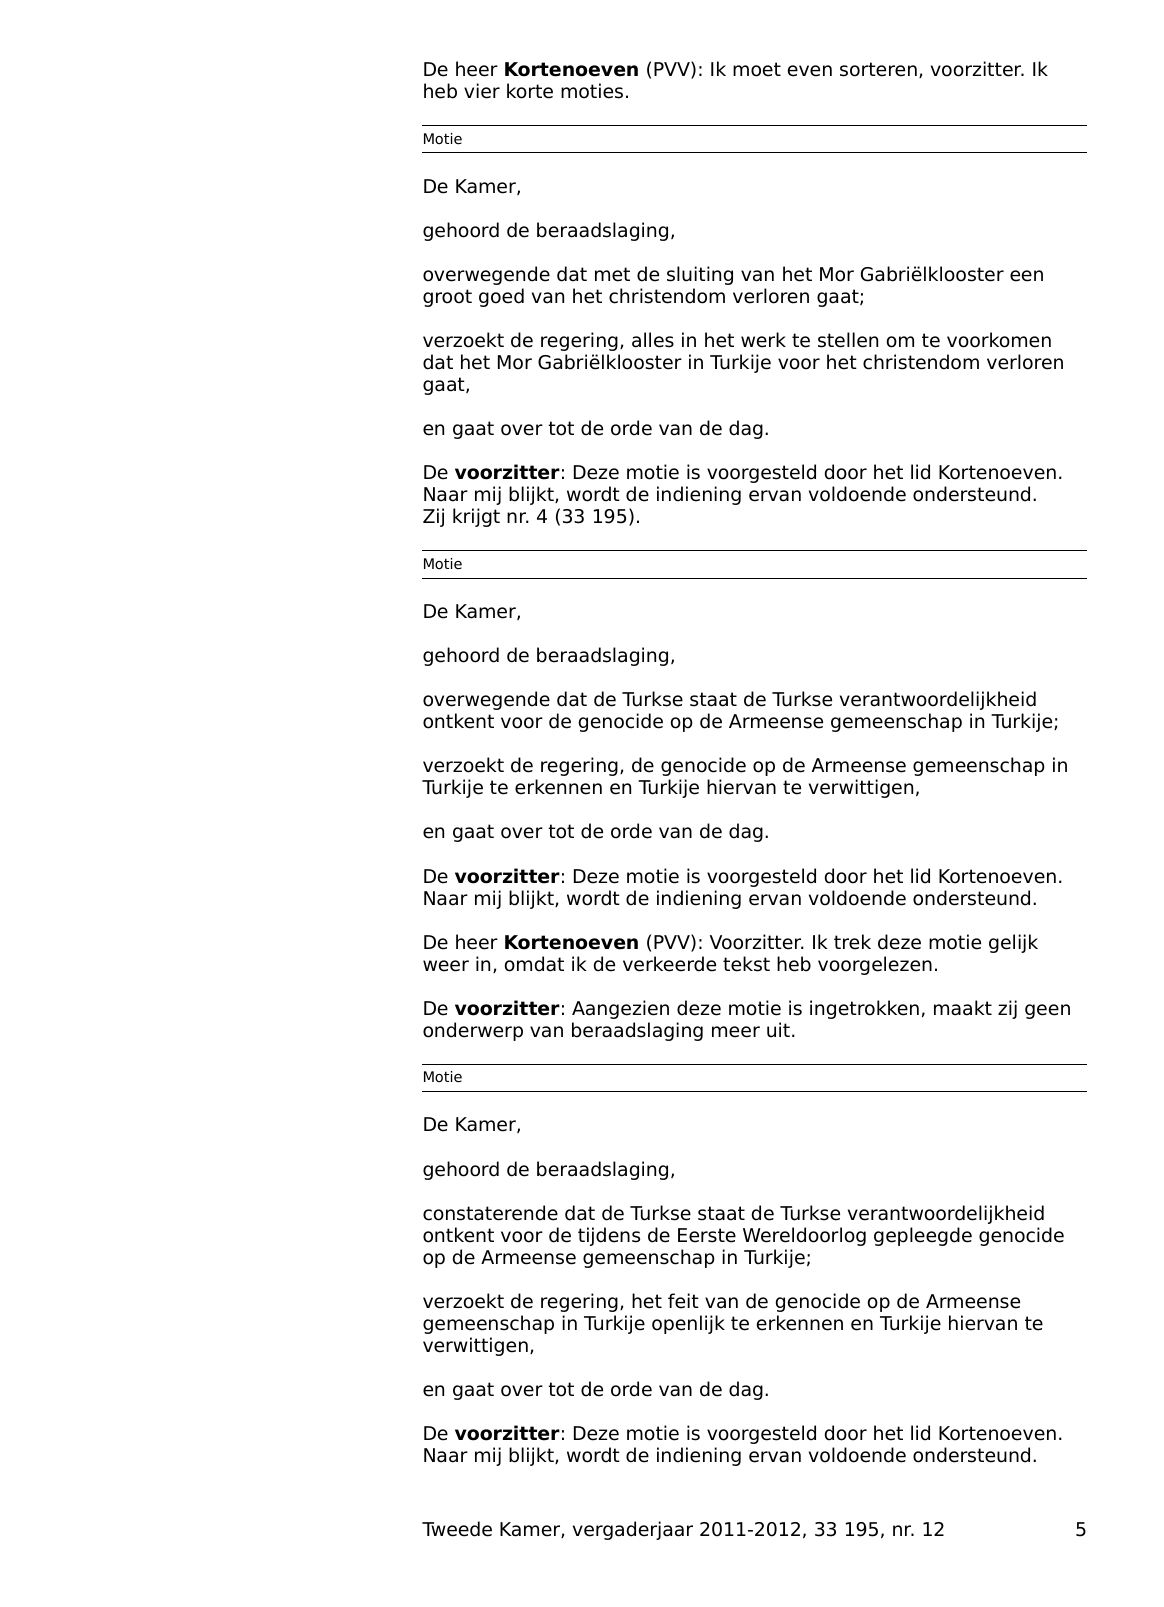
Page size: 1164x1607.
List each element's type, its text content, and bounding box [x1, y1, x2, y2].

text De voorzitter: Deze motie is voorgesteld door het lid Kortenoeven. Naar mij blijkt, wordt de indiening ervan voldoende ondersteund. [422, 1423, 1087, 1467]
text gehoord de beraadslaging, [422, 1158, 1087, 1180]
text De heer Kortenoeven (PVV): Ik moet even sorteren, voorzitter. Ik heb vier korte moties. [422, 59, 1087, 103]
text verzoekt de regering, alles in het werk te stellen om te voorkomen dat het Mor Gabriëlklooster in Turkije voor het christendom verloren gaat, [422, 330, 1087, 396]
text De Kamer, [422, 1114, 1087, 1136]
text gehoord de beraadslaging, [422, 645, 1087, 667]
text De Kamer, [422, 176, 1087, 197]
table_header Motie [422, 126, 1087, 152]
text De voorzitter: Deze motie is voorgesteld door het lid Kortenoeven. Naar mij blijkt, wordt de indiening ervan voldoende ondersteund. [422, 462, 1087, 506]
text De voorzitter: Deze motie is voorgesteld door het lid Kortenoeven. Naar mij blijkt, wordt de indiening ervan voldoende ondersteund. [422, 866, 1087, 909]
text overwegende dat de Turkse staat de Turkse verantwoordelijkheid ontkent voor de genocide op de Armeense gemeenschap in Turkije; [422, 689, 1087, 733]
text verzoekt de regering, de genocide op de Armeense gemeenschap in Turkije te erkennen en Turkije hiervan te verwittigen, [422, 755, 1087, 799]
text gehoord de beraadslaging, [422, 220, 1087, 242]
text Zij krijgt nr. 4 (33 195). [422, 506, 1087, 528]
table_header Motie [422, 551, 1087, 577]
text De Kamer, [422, 601, 1087, 623]
text De heer Kortenoeven (PVV): Voorzitter. Ik trek deze motie gelijk weer in, omdat ik de verkeerde tekst heb voorgelezen. [422, 932, 1087, 976]
text en gaat over tot de orde van de dag. [422, 418, 1087, 440]
text overwegende dat met de sluiting van het Mor Gabriëlklooster een groot goed van het christendom verloren gaat; [422, 264, 1087, 308]
table_header Motie [422, 1065, 1087, 1091]
text constaterende dat de Turkse staat de Turkse verantwoordelijkheid ontkent voor de tijdens de Eerste Wereldoorlog gepleegde genocide op de Armeense gemeenschap in Turkije; [422, 1203, 1087, 1268]
text De voorzitter: Aangezien deze motie is ingetrokken, maakt zij geen onderwerp van beraadslaging meer uit. [422, 998, 1087, 1042]
text en gaat over tot de orde van de dag. [422, 821, 1087, 843]
text en gaat over tot de orde van de dag. [422, 1379, 1087, 1401]
text verzoekt de regering, het feit van de genocide op de Armeense gemeenschap in Turkije openlijk te erkennen en Turkije hiervan te verwittigen, [422, 1291, 1087, 1357]
